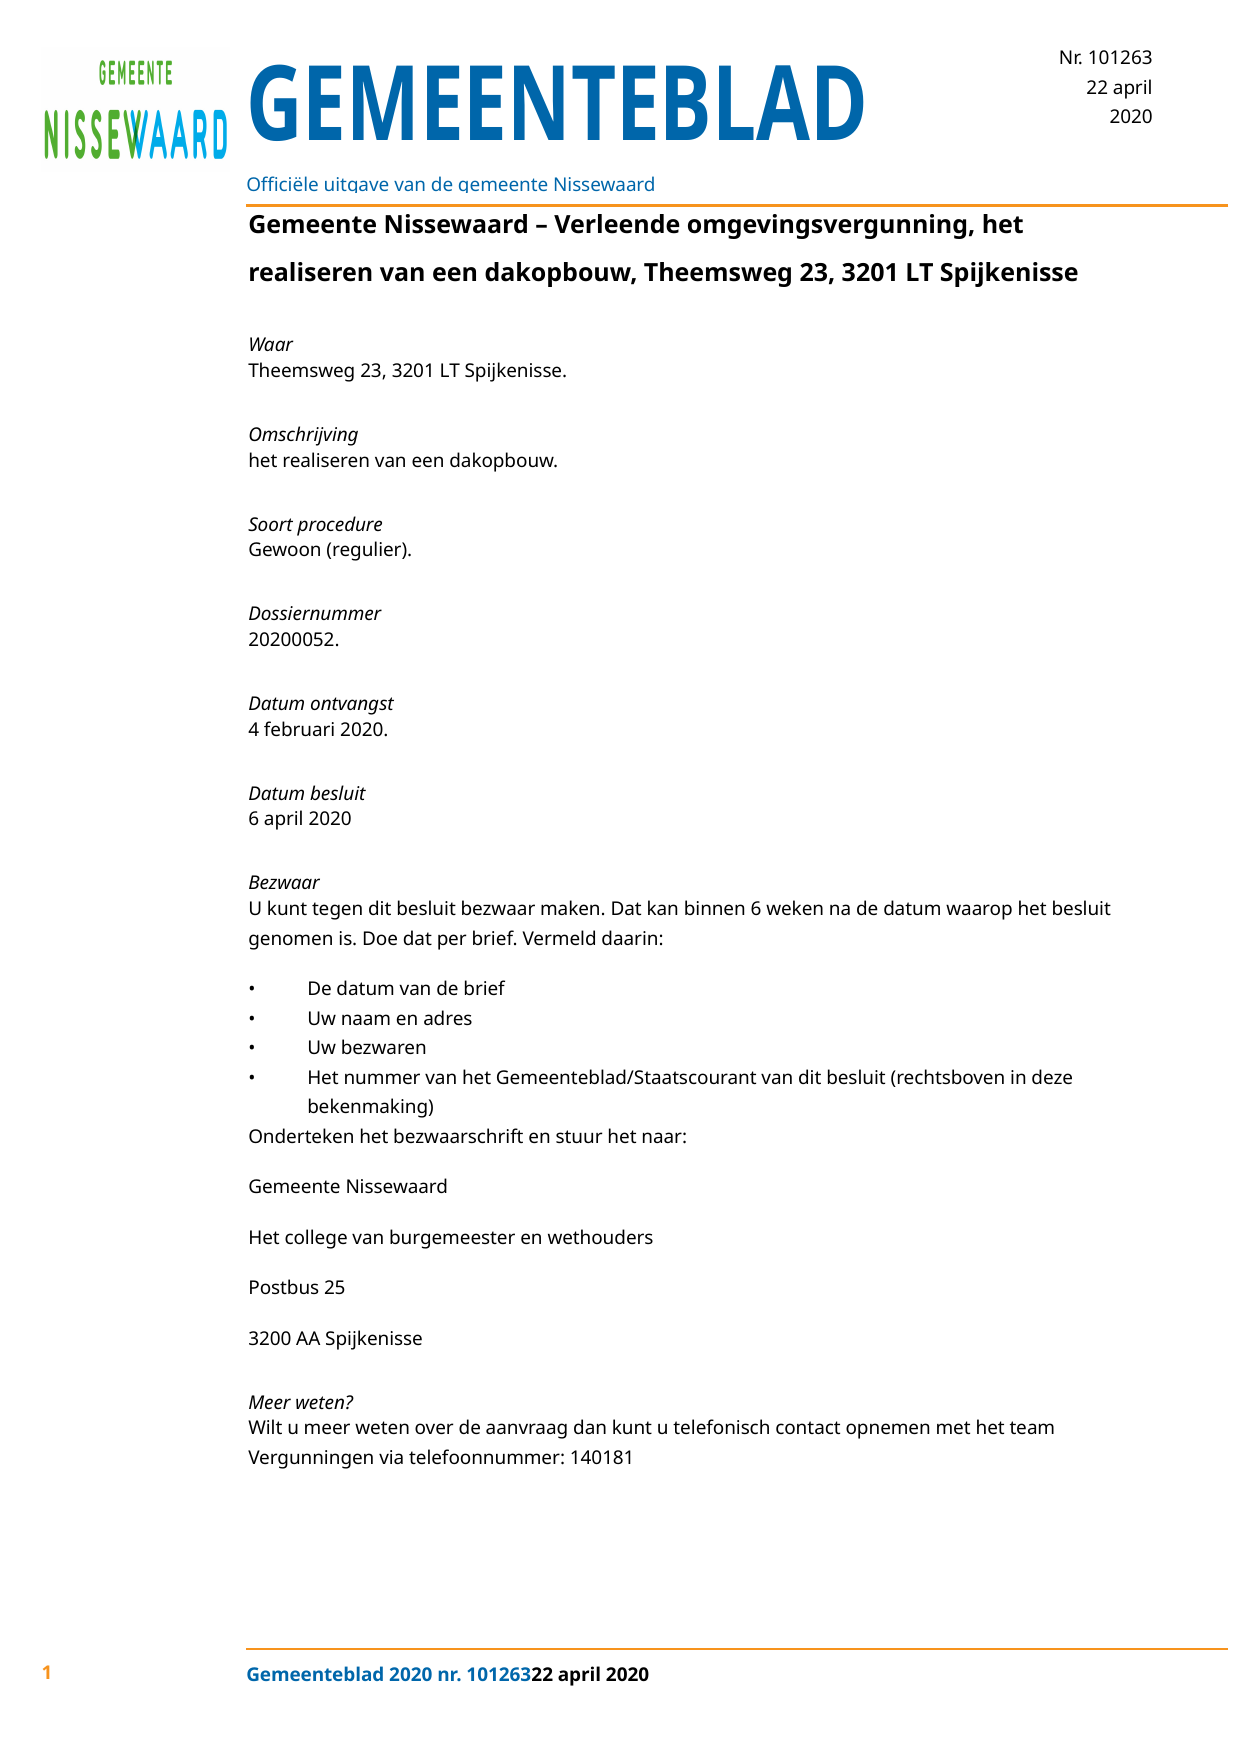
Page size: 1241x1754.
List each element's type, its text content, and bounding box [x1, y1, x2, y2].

text 20200052. [248, 626, 1152, 652]
text Bezwaar [248, 869, 1152, 895]
list Uw naam en adres [248, 1005, 1152, 1031]
text Onderteken het bezwaarschrift en stuur het naar: [248, 1123, 1152, 1149]
text Postbus 25 [248, 1274, 1152, 1300]
text het realiseren van een dakopbouw. [248, 447, 1152, 473]
text 3200 AA Spijkenisse [248, 1325, 1152, 1351]
text Gemeente Nissewaard – Verleende omgevingsvergunning, het realiseren van een dakopbouw, Theemsweg 23, 3201 LT Spijkenisse [248, 207, 1152, 288]
text Het college van burgemeester en wethouders [248, 1224, 1152, 1250]
text Omschrijving [248, 421, 1152, 447]
text Theemsweg 23, 3201 LT Spijkenisse. [248, 357, 1152, 383]
text Dossiernummer [248, 601, 1152, 626]
text Meer weten? [248, 1389, 1152, 1414]
text Wilt u meer weten over de aanvraag dan kunt u telefonisch contact opnemen met het team Vergunningen via telefoonnummer: 140181 [248, 1414, 1152, 1470]
text Waar [248, 331, 1152, 357]
text 6 april 2020 [248, 806, 1152, 831]
text Gewoon (regulier). [248, 537, 1152, 562]
picture [41, 47, 231, 172]
text Soort procedure [248, 511, 1152, 537]
list Het nummer van het Gemeenteblad/Staatscourant van dit besluit (rechtsboven in deze bekenmaking) [248, 1064, 1152, 1119]
text 4 februari 2020. [248, 716, 1152, 742]
list De datum van de brief [248, 975, 1152, 1001]
list Uw bezwaren [248, 1034, 1152, 1060]
text Gemeente Nissewaard [248, 1174, 1152, 1199]
text Datum besluit [248, 780, 1152, 806]
text U kunt tegen dit besluit bezwaar maken. Dat kan binnen 6 weken na de datum waarop het besluit genomen is. Doe dat per brief. Vermeld daarin: [248, 895, 1152, 951]
text Datum ontvangst [248, 690, 1152, 716]
